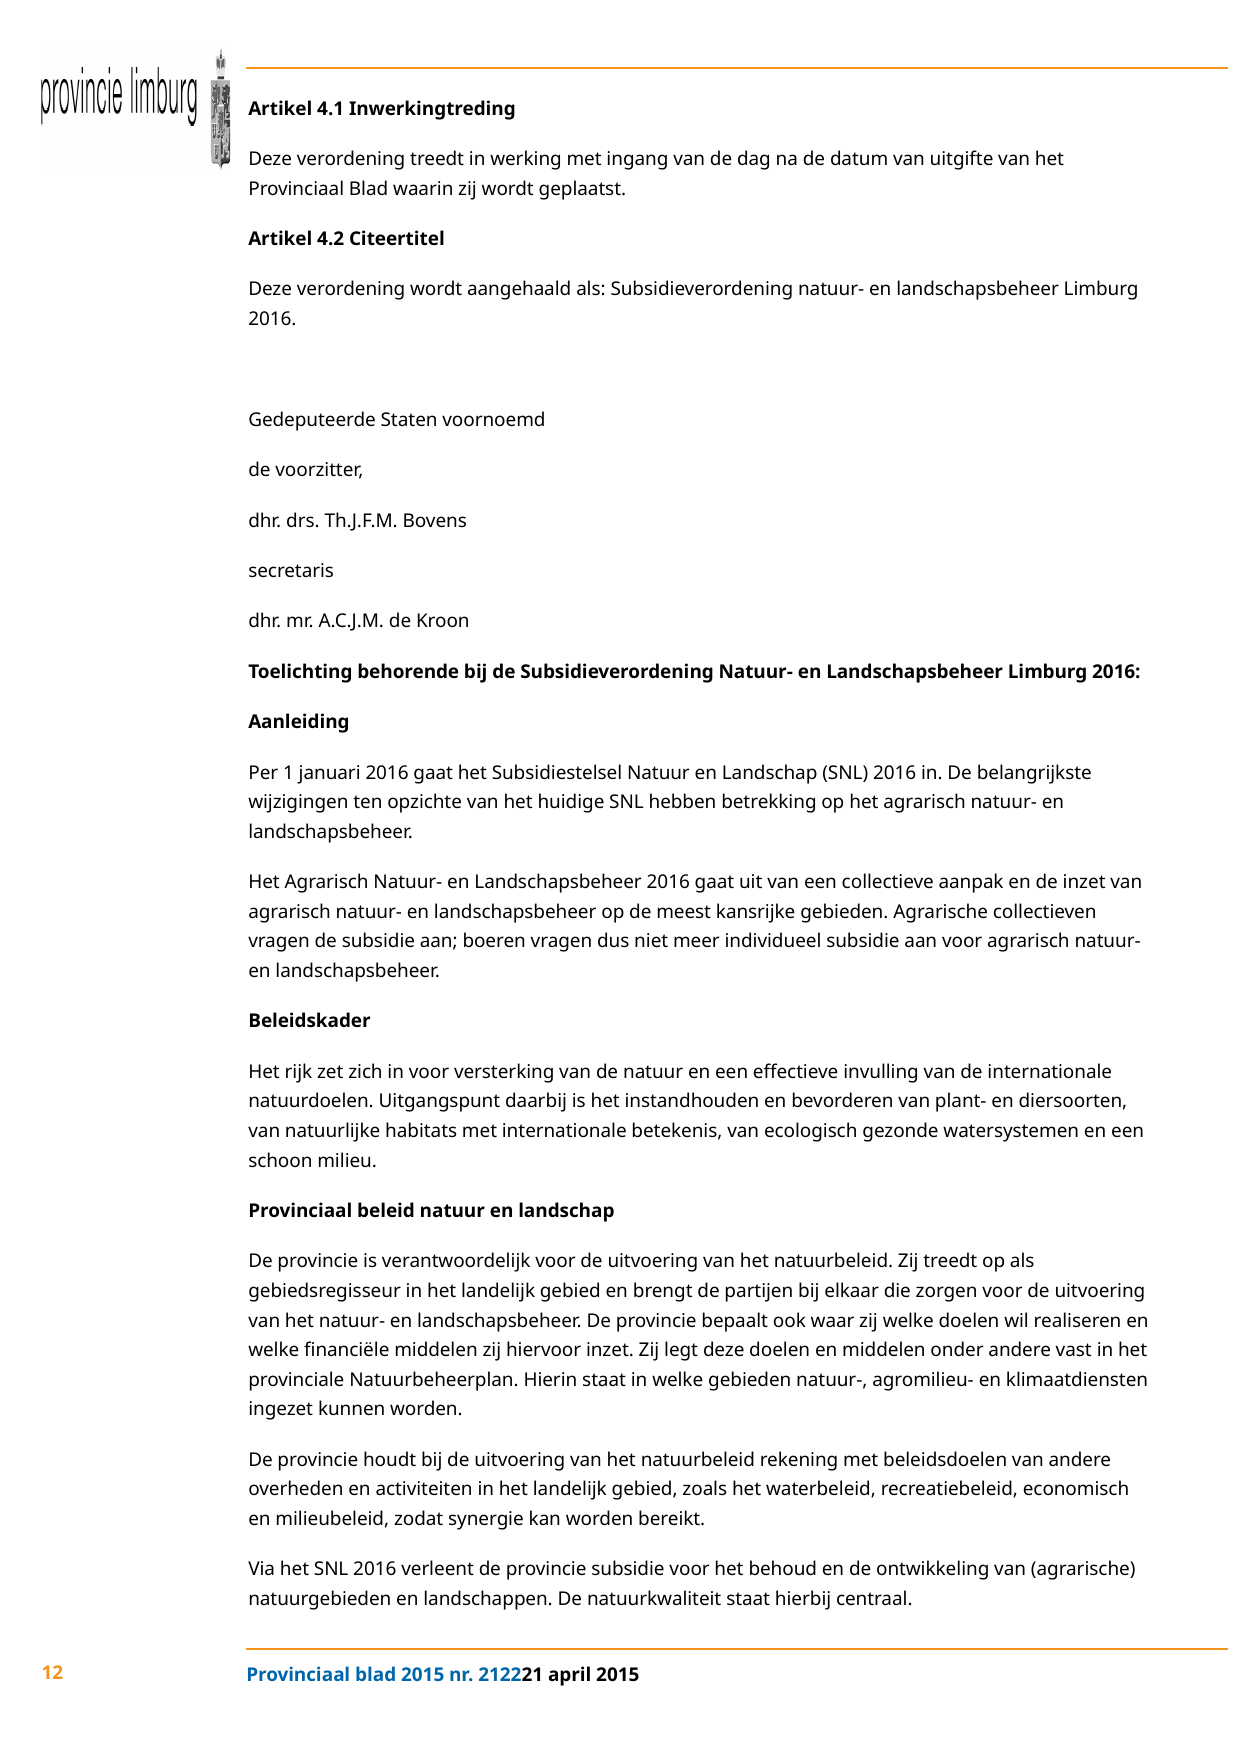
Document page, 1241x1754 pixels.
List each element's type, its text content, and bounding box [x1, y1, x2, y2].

text Beleidskader [248, 1008, 1152, 1033]
text Deze verordening wordt aangehaald als: Subsidieverordening natuur- en landschapsbeheer Limburg 2016. [248, 276, 1152, 331]
text secretaris [248, 557, 1152, 583]
text Via het SNL 2016 verleent de provincie subsidie voor het behoud en de ontwikkeling van (agrarische) natuurgebieden en landschappen. De natuurkwaliteit staat hierbij centraal. [248, 1556, 1152, 1611]
text de voorzitter, [248, 456, 1152, 482]
text Deze verordening treedt in werking met ingang van de dag na de datum van uitgifte van het Provinciaal Blad waarin zij wordt geplaatst. [248, 145, 1152, 201]
text Gedeputeerde Staten voornoemd [248, 406, 1152, 432]
text Aanleiding [248, 708, 1152, 734]
text Artikel 4.1 Inwerkingtreding [248, 95, 1152, 121]
text Toelichting behorende bij de Subsidieverordening Natuur- en Landschapsbeheer Limburg 2016: [248, 658, 1152, 684]
text De provincie is verantwoordelijk voor de uitvoering van het natuurbeleid. Zij treedt op als gebiedsregisseur in het landelijk gebied en brengt de partijen bij elkaar die zorgen voor de uitvoering van het natuur- en landschapsbeheer. De provincie bepaalt ook waar zij welke doelen wil realiseren en welke financiële middelen zij hiervoor inzet. Zij legt deze doelen en middelen onder andere vast in het provinciale Natuurbeheerplan. Hierin staat in welke gebieden natuur-, agromilieu- en klimaatdiensten ingezet kunnen worden. [248, 1248, 1152, 1421]
text Artikel 4.2 Citeertitel [248, 225, 1152, 251]
text De provincie houdt bij de uitvoering van het natuurbeleid rekening met beleidsdoelen van andere overheden en activiteiten in het landelijk gebied, zoals het waterbeleid, recreatiebeleid, economisch en milieubeleid, zodat synergie kan worden bereikt. [248, 1446, 1152, 1531]
text Per 1 januari 2016 gaat het Subsidiestelsel Natuur en Landschap (SNL) 2016 in. De belangrijkste wijzigingen ten opzichte van het huidige SNL hebben betrekking op het agrarisch natuur- en landschapsbeheer. [248, 759, 1152, 844]
text Provinciaal beleid natuur en landschap [248, 1197, 1152, 1223]
text Het rijk zet zich in voor versterking van de natuur en een effectieve invulling van de internationale natuurdoelen. Uitgangspunt daarbij is het instandhouden en bevorderen van plant- en diersoorten, van natuurlijke habitats met internationale betekenis, van ecologisch gezonde watersystemen en een schoon milieu. [248, 1058, 1152, 1173]
picture [41, 47, 231, 172]
text dhr. drs. Th.J.F.M. Bovens [248, 507, 1152, 533]
text dhr. mr. A.C.J.M. de Kroon [248, 608, 1152, 633]
text Het Agrarisch Natuur- en Landschapsbeheer 2016 gaat uit van een collectieve aanpak en de inzet van agrarisch natuur- en landschapsbeheer op de meest kansrijke gebieden. Agrarische collectieven vragen de subsidie aan; boeren vragen dus niet meer individueel subsidie aan voor agrarisch natuur- en landschapsbeheer. [248, 868, 1152, 983]
